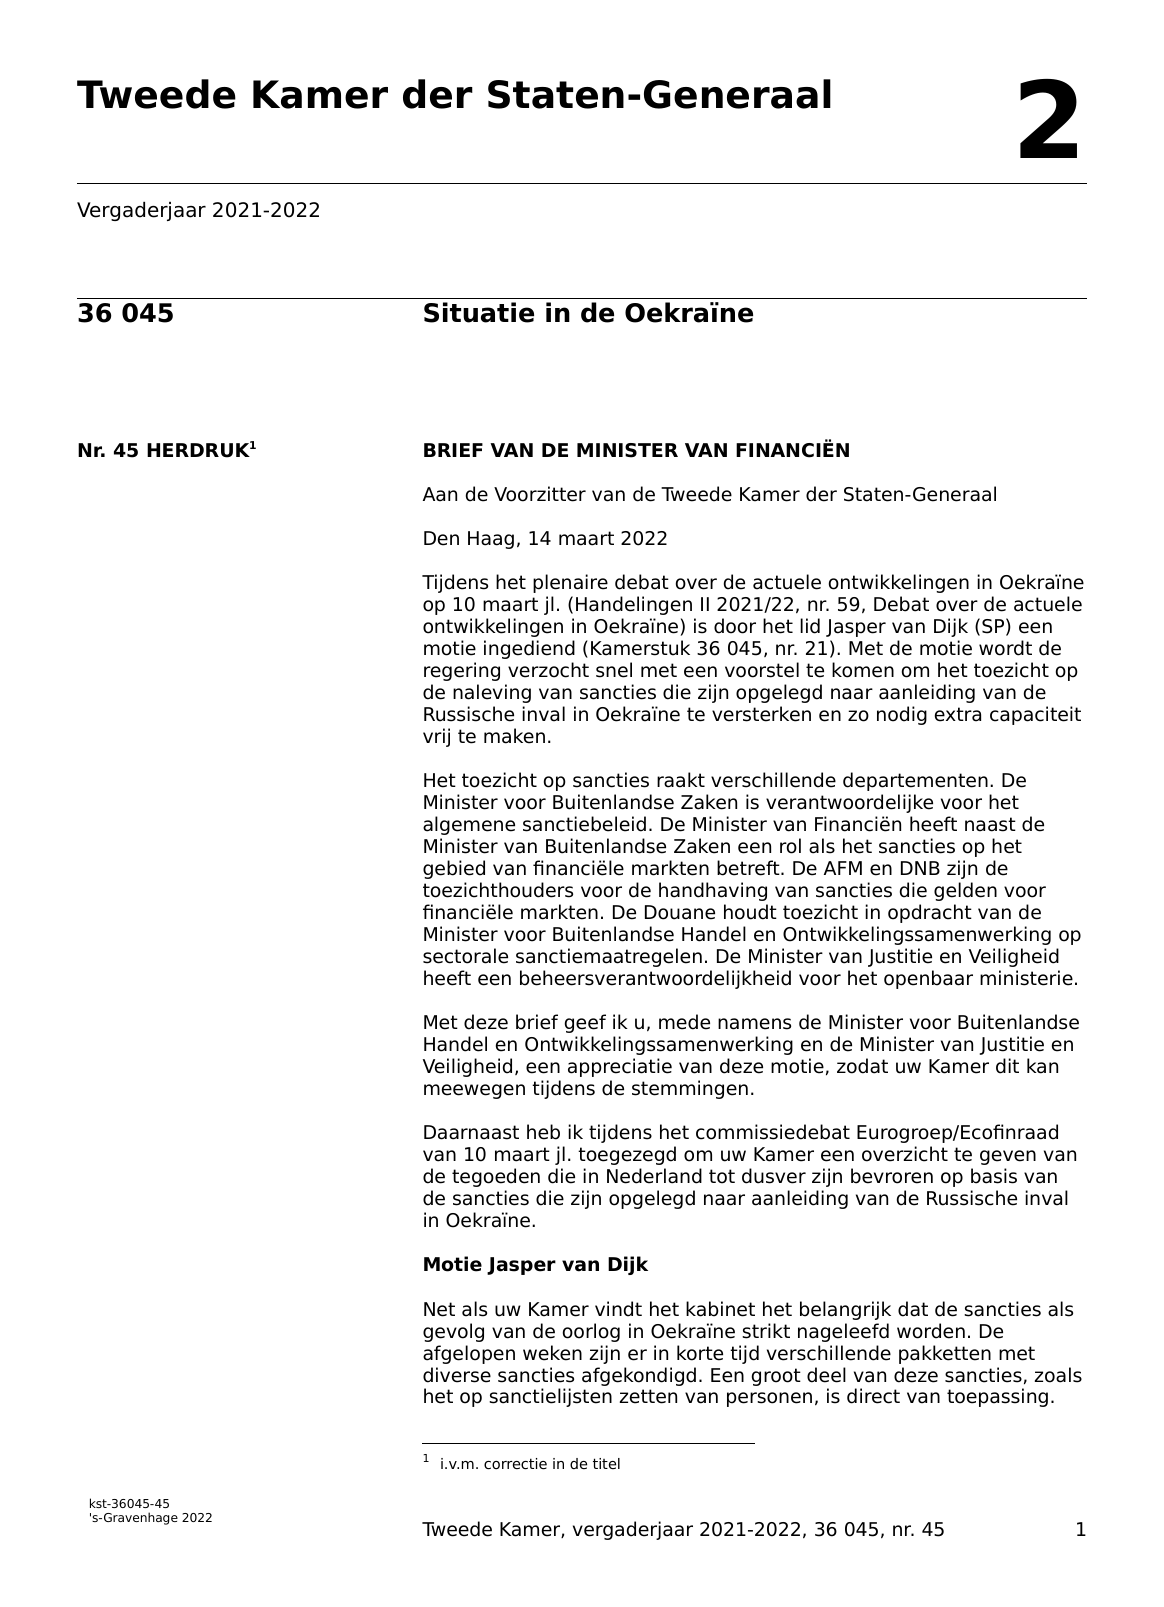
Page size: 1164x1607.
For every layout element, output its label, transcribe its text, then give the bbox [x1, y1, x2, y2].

subtitle 36 045 Situatie in de Oekraïne [77, 299, 1087, 329]
text Daarnaast heb ik tijdens het commissiedebat Eurogroep/Ecofinraad van 10 maart jl. toegezegd om uw Kamer een overzicht te geven van de tegoeden die in Nederland tot dusver zijn bevroren op basis van de sancties die zijn opgelegd naar aanleiding van de Russische inval in Oekraïne. [422, 1122, 1087, 1232]
subtitle Motie Jasper van Dijk [422, 1254, 1087, 1276]
text 's-Gravenhage 2022 [88, 1511, 323, 1525]
subtitle Nr. 45 HERDRUK BRIEF VAN DE MINISTER VAN FINANCIËN [77, 440, 1087, 462]
text Tijdens het plenaire debat over de actuele ontwikkelingen in Oekraïne op 10 maart jl. (Handelingen II 2021/22, nr. 59, Debat over de actuele ontwikkelingen in Oekraïne) is door het lid Jasper van Dijk (SP) een motie ingediend (Kamerstuk 36 045, nr. 21). Met de motie wordt de regering verzocht snel met een voorstel te komen om het toezicht op de naleving van sancties die zijn opgelegd naar aanleiding van de Russische inval in Oekraïne te versterken en zo nodig extra capaciteit vrij te maken. [422, 572, 1087, 748]
text Net als uw Kamer vindt het kabinet het belangrijk dat de sancties als gevolg van de oorlog in Oekraïne strikt nageleefd worden. De afgelopen weken zijn er in korte tijd verschillende pakketten met diverse sancties afgekondigd. Een groot deel van deze sancties, zoals het op sanctielijsten zetten van personen, is direct van toepassing. [422, 1298, 1087, 1408]
table_header Tweede Kamer der Staten-Generaal [77, 59, 886, 183]
table_cell Vergaderjaar 2021-2022 [77, 184, 1087, 298]
text kst-36045-45 [88, 1497, 323, 1511]
text i.v.m. correctie in de titel [422, 1452, 1087, 1474]
table_header 2 [886, 59, 1087, 183]
text Het toezicht op sancties raakt verschillende departementen. De Minister voor Buitenlandse Zaken is verantwoordelijke voor het algemene sanctiebeleid. De Minister van Financiën heeft naast de Minister van Buitenlandse Zaken een rol als het sancties op het gebied van financiële markten betreft. De AFM en DNB zijn de toezichthouders voor de handhaving van sancties die gelden voor financiële markten. De Douane houdt toezicht in opdracht van de Minister voor Buitenlandse Handel en Ontwikkelingssamenwerking op sectorale sanctiemaatregelen. De Minister van Justitie en Veiligheid heeft een beheersverantwoordelijkheid voor het openbaar ministerie. [422, 770, 1087, 990]
text Met deze brief geef ik u, mede namens de Minister voor Buitenlandse Handel en Ontwikkelingssamenwerking en de Minister van Justitie en Veiligheid, een appreciatie van deze motie, zodat uw Kamer dit kan meewegen tijdens de stemmingen. [422, 1012, 1087, 1100]
text Aan de Voorzitter van de Tweede Kamer der Staten-Generaal [422, 484, 1087, 506]
text Den Haag, 14 maart 2022 [422, 528, 1087, 550]
